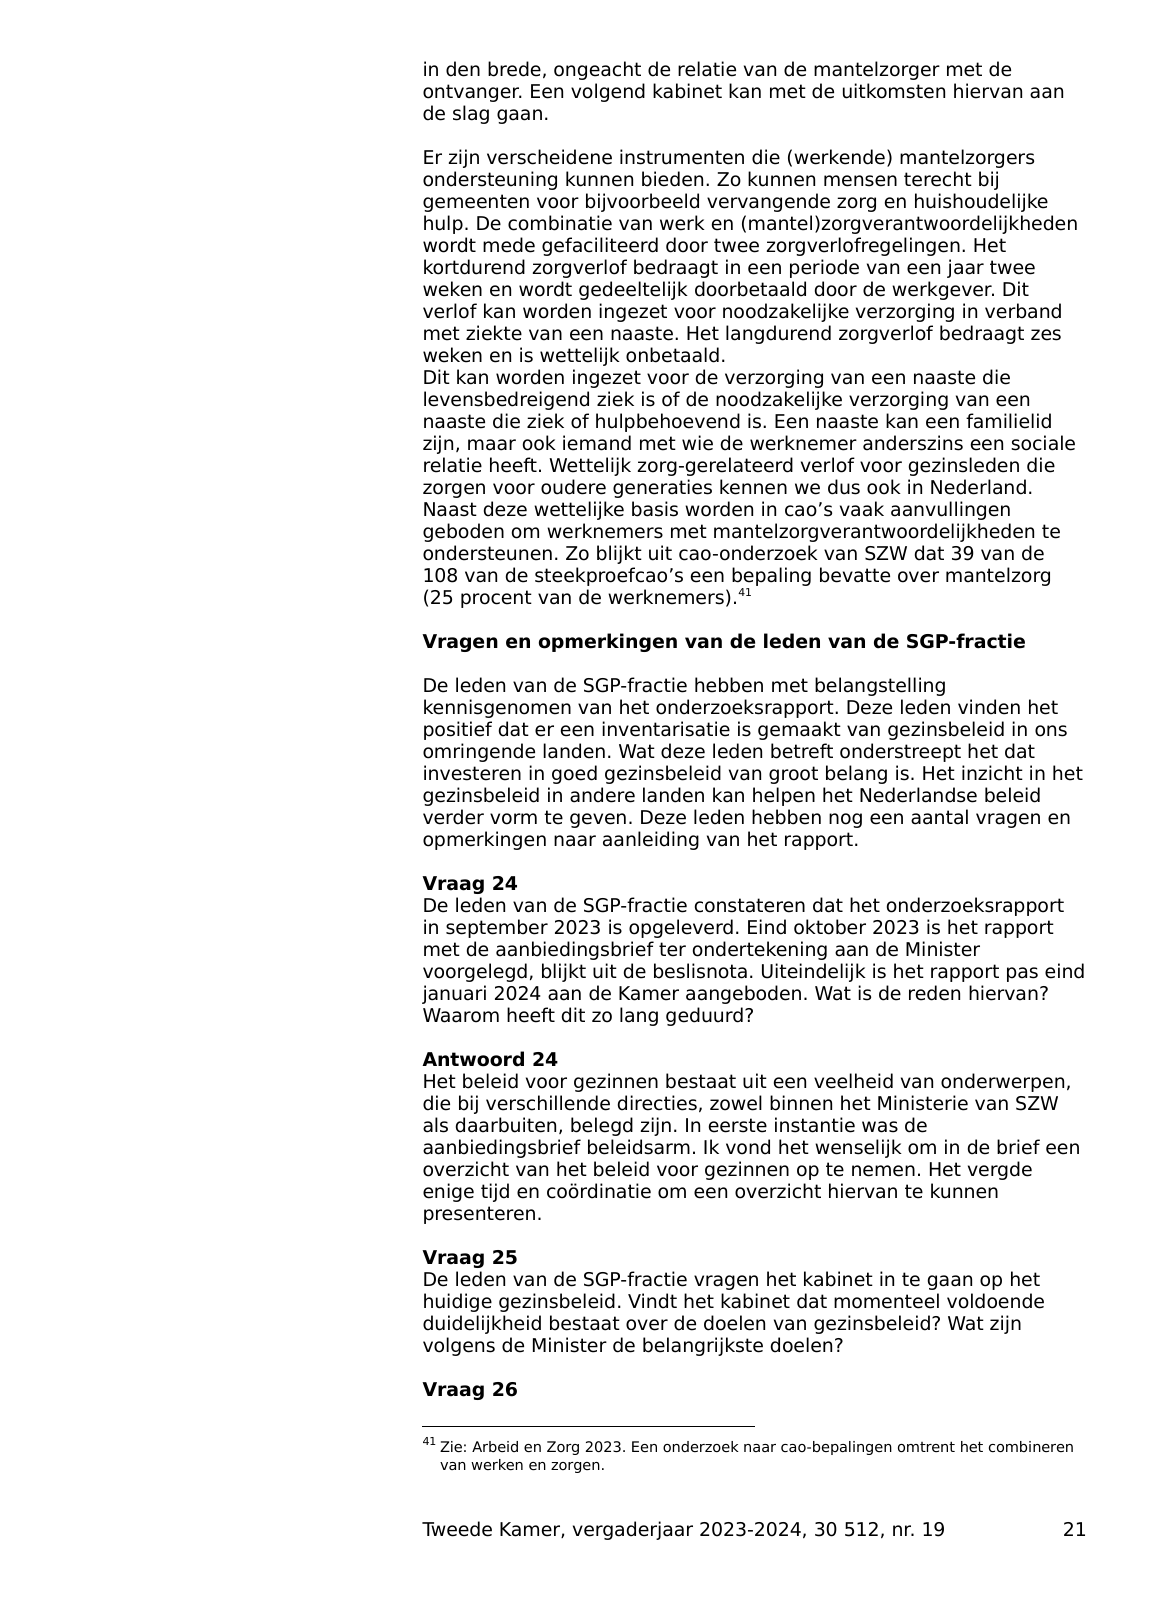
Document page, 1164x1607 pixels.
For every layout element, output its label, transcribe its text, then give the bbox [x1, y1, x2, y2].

text Antwoord 24 [422, 1049, 1087, 1071]
text Het beleid voor gezinnen bestaat uit een veelheid van onderwerpen, die bij verschillende directies, zowel binnen het Ministerie van SZW als daarbuiten, belegd zijn. In eerste instantie was de aanbiedingsbrief beleidsarm. Ik vond het wenselijk om in de brief een overzicht van het beleid voor gezinnen op te nemen. Het vergde enige tijd en coördinatie om een overzicht hiervan te kunnen presenteren. [422, 1071, 1087, 1225]
text Er zijn verscheidene instrumenten die (werkende) mantelzorgers ondersteuning kunnen bieden. Zo kunnen mensen terecht bij gemeenten voor bijvoorbeeld vervangende zorg en huishoudelijke hulp. De combinatie van werk en (mantel)zorgverantwoordelijkheden wordt mede gefaciliteerd door twee zorgverlofregelingen. Het kortdurend zorgverlof bedraagt in een periode van een jaar twee weken en wordt gedeeltelijk doorbetaald door de werkgever. Dit verlof kan worden ingezet voor noodzakelijke verzorging in verband met ziekte van een naaste. Het langdurend zorgverlof bedraagt zes weken en is wettelijk onbetaald. [422, 147, 1087, 367]
text Vraag 24 [422, 873, 1087, 895]
text De leden van de SGP-fractie constateren dat het onderzoeksrapport in september 2023 is opgeleverd. Eind oktober 2023 is het rapport met de aanbiedingsbrief ter ondertekening aan de Minister voorgelegd, blijkt uit de beslisnota. Uiteindelijk is het rapport pas eind januari 2024 aan de Kamer aangeboden. Wat is de reden hiervan? Waarom heeft dit zo lang geduurd? [422, 895, 1087, 1027]
subtitle Vragen en opmerkingen van de leden van de SGP-fractie [422, 631, 1087, 653]
text Zie: Arbeid en Zorg 2023. Een onderzoek naar cao-bepalingen omtrent het combineren van werken en zorgen. [422, 1435, 1087, 1474]
text Dit kan worden ingezet voor de verzorging van een naaste die levensbedreigend ziek is of de noodzakelijke verzorging van een naaste die ziek of hulpbehoevend is. Een naaste kan een familielid zijn, maar ook iemand met wie de werknemer anderszins een sociale relatie heeft. Wettelijk zorg-gerelateerd verlof voor gezinsleden die zorgen voor oudere generaties kennen we dus ook in Nederland. Naast deze wettelijke basis worden in cao’s vaak aanvullingen geboden om werknemers met mantelzorgverantwoordelijkheden te ondersteunen. Zo blijkt uit cao-onderzoek van SZW dat 39 van de 108 van de steekproefcao’s een bepaling bevatte over mantelzorg (25 procent van de werknemers). [422, 367, 1087, 609]
text in den brede, ongeacht de relatie van de mantelzorger met de ontvanger. Een volgend kabinet kan met de uitkomsten hiervan aan de slag gaan. [422, 59, 1087, 125]
text Vraag 25 [422, 1247, 1087, 1269]
text Vraag 26 [422, 1379, 1087, 1401]
text De leden van de SGP-fractie vragen het kabinet in te gaan op het huidige gezinsbeleid. Vindt het kabinet dat momenteel voldoende duidelijkheid bestaat over de doelen van gezinsbeleid? Wat zijn volgens de Minister de belangrijkste doelen? [422, 1269, 1087, 1357]
text De leden van de SGP-fractie hebben met belangstelling kennisgenomen van het onderzoeksrapport. Deze leden vinden het positief dat er een inventarisatie is gemaakt van gezinsbeleid in ons omringende landen. Wat deze leden betreft onderstreept het dat investeren in goed gezinsbeleid van groot belang is. Het inzicht in het gezinsbeleid in andere landen kan helpen het Nederlandse beleid verder vorm te geven. Deze leden hebben nog een aantal vragen en opmerkingen naar aanleiding van het rapport. [422, 675, 1087, 851]
